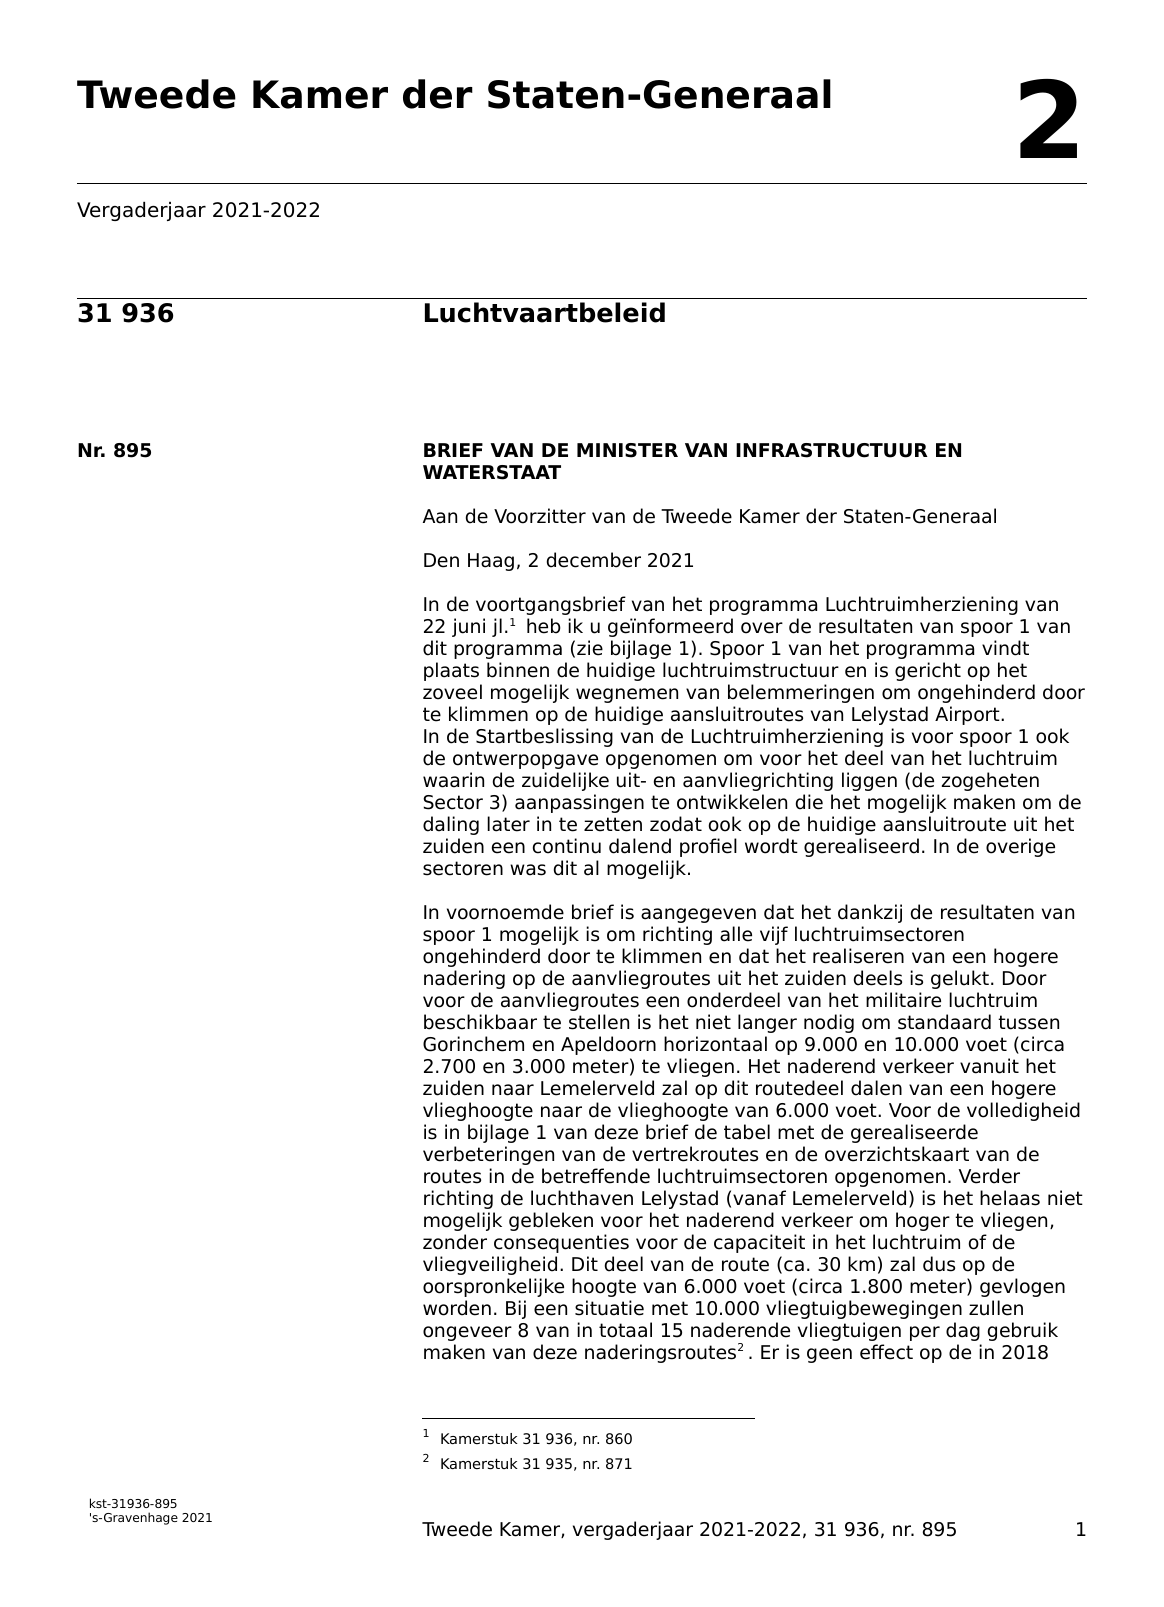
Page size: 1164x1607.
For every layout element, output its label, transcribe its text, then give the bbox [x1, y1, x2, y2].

text kst-31936-895 [88, 1497, 323, 1511]
text Den Haag, 2 december 2021 [422, 550, 1087, 572]
subtitle 31 936 Luchtvaartbeleid [77, 299, 1087, 329]
text Aan de Voorzitter van de Tweede Kamer der Staten-Generaal [422, 506, 1087, 528]
table_header 2 [886, 59, 1087, 183]
table_header Tweede Kamer der Staten-Generaal [77, 59, 886, 183]
table_cell Vergaderjaar 2021-2022 [77, 184, 1087, 298]
text Kamerstuk 31 935, nr. 871 [422, 1452, 1087, 1474]
subtitle Nr. 895 BRIEF VAN DE MINISTER VAN INFRASTRUCTUUR EN WATERSTAAT [77, 440, 1087, 484]
text 's-Gravenhage 2021 [88, 1511, 323, 1525]
text Kamerstuk 31 936, nr. 860 [422, 1427, 1087, 1449]
text In voornoemde brief is aangegeven dat het dankzij de resultaten van spoor 1 mogelijk is om richting alle vijf luchtruimsectoren ongehinderd door te klimmen en dat het realiseren van een hogere nadering op de aanvliegroutes uit het zuiden deels is gelukt. Door voor de aanvliegroutes een onderdeel van het militaire luchtruim beschikbaar te stellen is het niet langer nodig om standaard tussen Gorinchem en Apeldoorn horizontaal op 9.000 en 10.000 voet (circa 2.700 en 3.000 meter) te vliegen. Het naderend verkeer vanuit het zuiden naar Lemelerveld zal op dit routedeel dalen van een hogere vlieghoogte naar de vlieghoogte van 6.000 voet. Voor de volledigheid is in bijlage 1 van deze brief de tabel met de gerealiseerde verbeteringen van de vertrekroutes en de overzichtskaart van de routes in de betreffende luchtruimsectoren opgenomen. Verder richting de luchthaven Lelystad (vanaf Lemelerveld) is het helaas niet mogelijk gebleken voor het naderend verkeer om hoger te vliegen, zonder consequenties voor de capaciteit in het luchtruim of de vliegveiligheid. Dit deel van de route (ca. 30 km) zal dus op de oorspronkelijke hoogte van 6.000 voet (circa 1.800 meter) gevlogen worden. Bij een situatie met 10.000 vliegtuigbewegingen zullen ongeveer 8 van in totaal 15 naderende vliegtuigen per dag gebruik maken van deze naderingsroutes. Er is geen effect op de in 2018 [422, 902, 1087, 1364]
text In de voortgangsbrief van het programma Luchtruimherziening van 22 juni jl. heb ik u geïnformeerd over de resultaten van spoor 1 van dit programma (zie bijlage 1). Spoor 1 van het programma vindt plaats binnen de huidige luchtruimstructuur en is gericht op het zoveel mogelijk wegnemen van belemmeringen om ongehinderd door te klimmen op de huidige aansluitroutes van Lelystad Airport. [422, 594, 1087, 726]
text In de Startbeslissing van de Luchtruimherziening is voor spoor 1 ook de ontwerpopgave opgenomen om voor het deel van het luchtruim waarin de zuidelijke uit- en aanvliegrichting liggen (de zogeheten Sector 3) aanpassingen te ontwikkelen die het mogelijk maken om de daling later in te zetten zodat ook op de huidige aansluitroute uit het zuiden een continu dalend profiel wordt gerealiseerd. In de overige sectoren was dit al mogelijk. [422, 726, 1087, 880]
